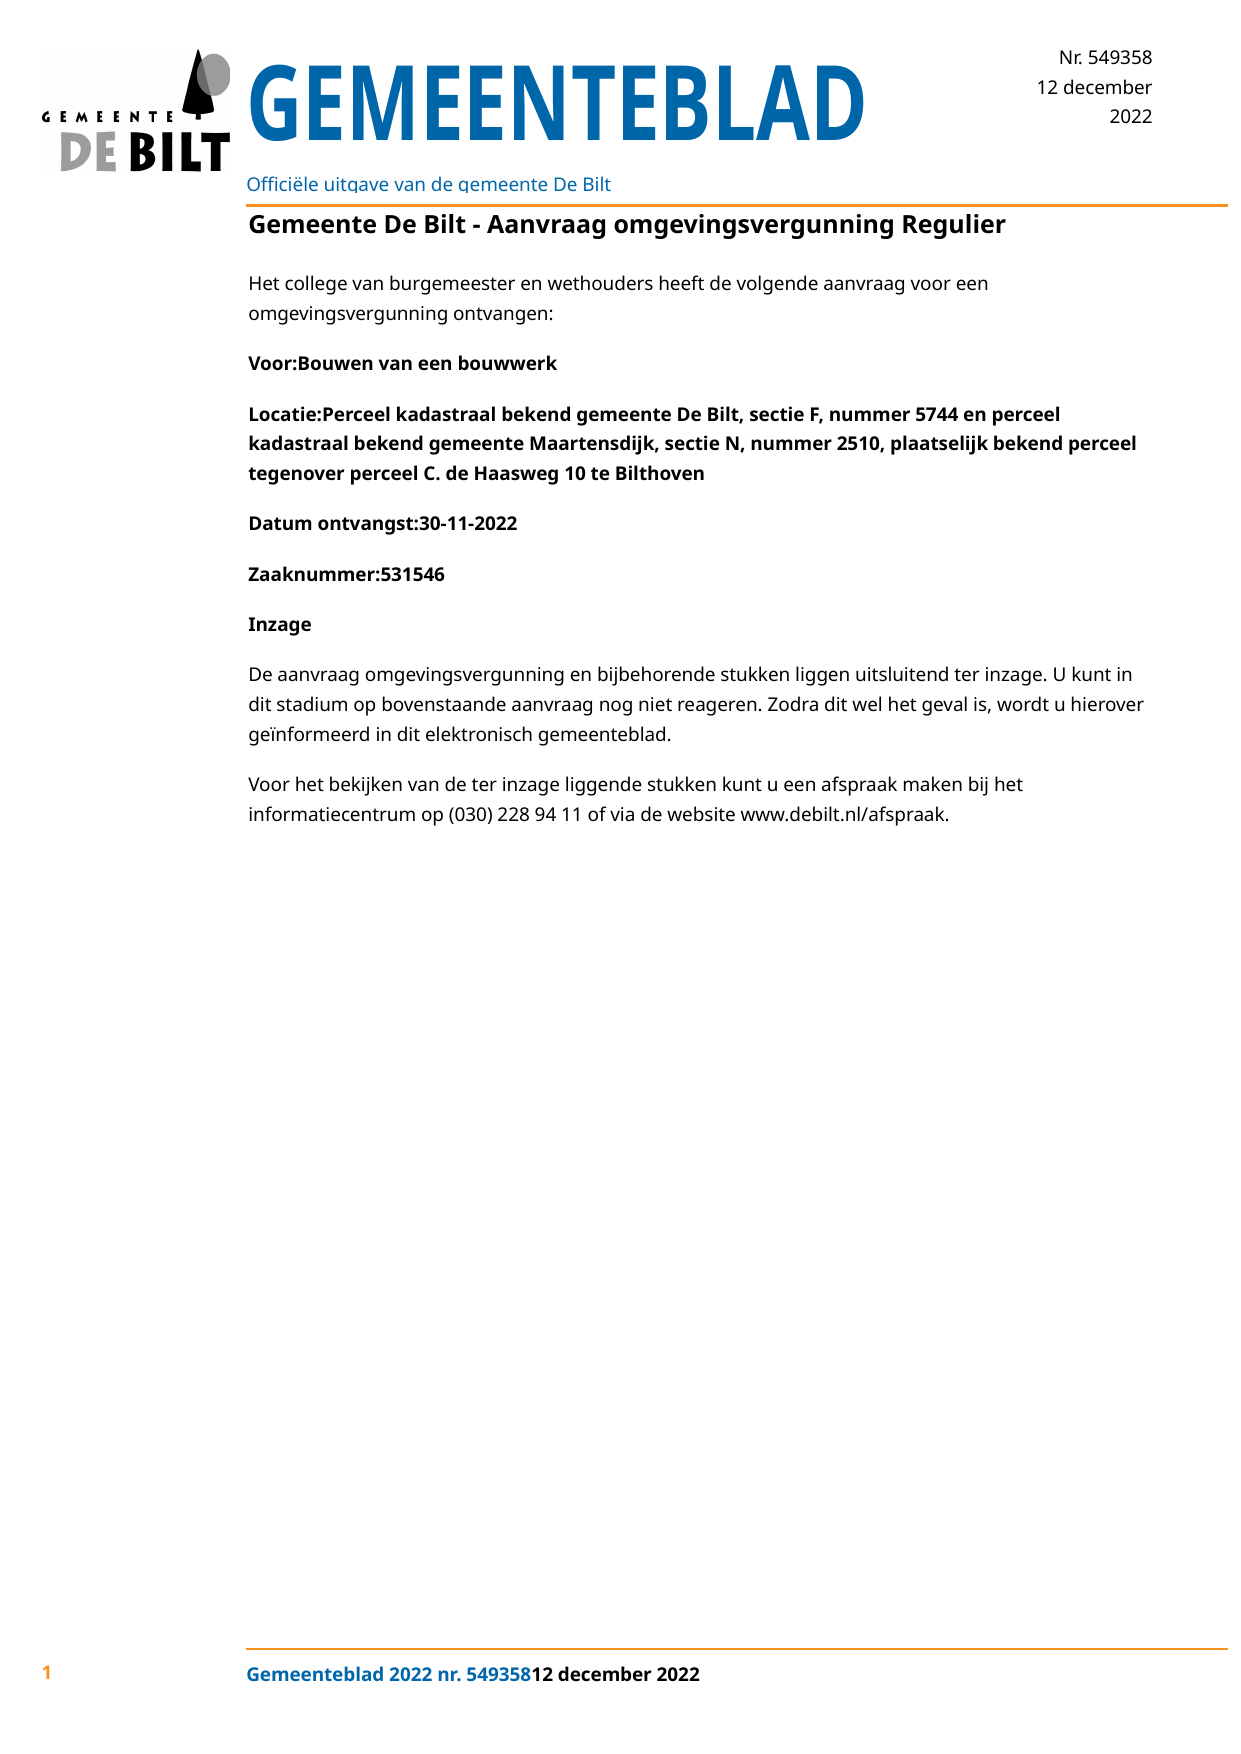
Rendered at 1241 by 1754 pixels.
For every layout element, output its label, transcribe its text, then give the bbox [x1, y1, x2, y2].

text Datum ontvangst:30-11-2022 [248, 510, 1152, 536]
text Zaaknummer:531546 [248, 561, 1152, 586]
text Locatie:Perceel kadastraal bekend gemeente De Bilt, sectie F, nummer 5744 en perceel kadastraal bekend gemeente Maartensdijk, sectie N, nummer 2510, plaatselijk bekend perceel tegenover perceel C. de Haasweg 10 te Bilthoven [248, 401, 1152, 486]
text Gemeente De Bilt - Aanvraag omgevingsvergunning Regulier [248, 207, 1152, 241]
text Voor het bekijken van de ter inzage liggende stukken kunt u een afspraak maken bij het informatiecentrum op (030) 228 94 11 of via de website www.debilt.nl/afspraak. [248, 771, 1152, 826]
picture [41, 47, 231, 172]
text Inzage [248, 611, 1152, 637]
text Het college van burgemeester en wethouders heeft de volgende aanvraag voor een omgevingsvergunning ontvangen: [248, 270, 1152, 326]
text De aanvraag omgevingsvergunning en bijbehorende stukken liggen uitsluitend ter inzage. U kunt in dit stadium op bovenstaande aanvraag nog niet reageren. Zodra dit wel het geval is, wordt u hierover geïnformeerd in dit elektronisch gemeenteblad. [248, 662, 1152, 746]
text Voor:Bouwen van een bouwwerk [248, 350, 1152, 376]
